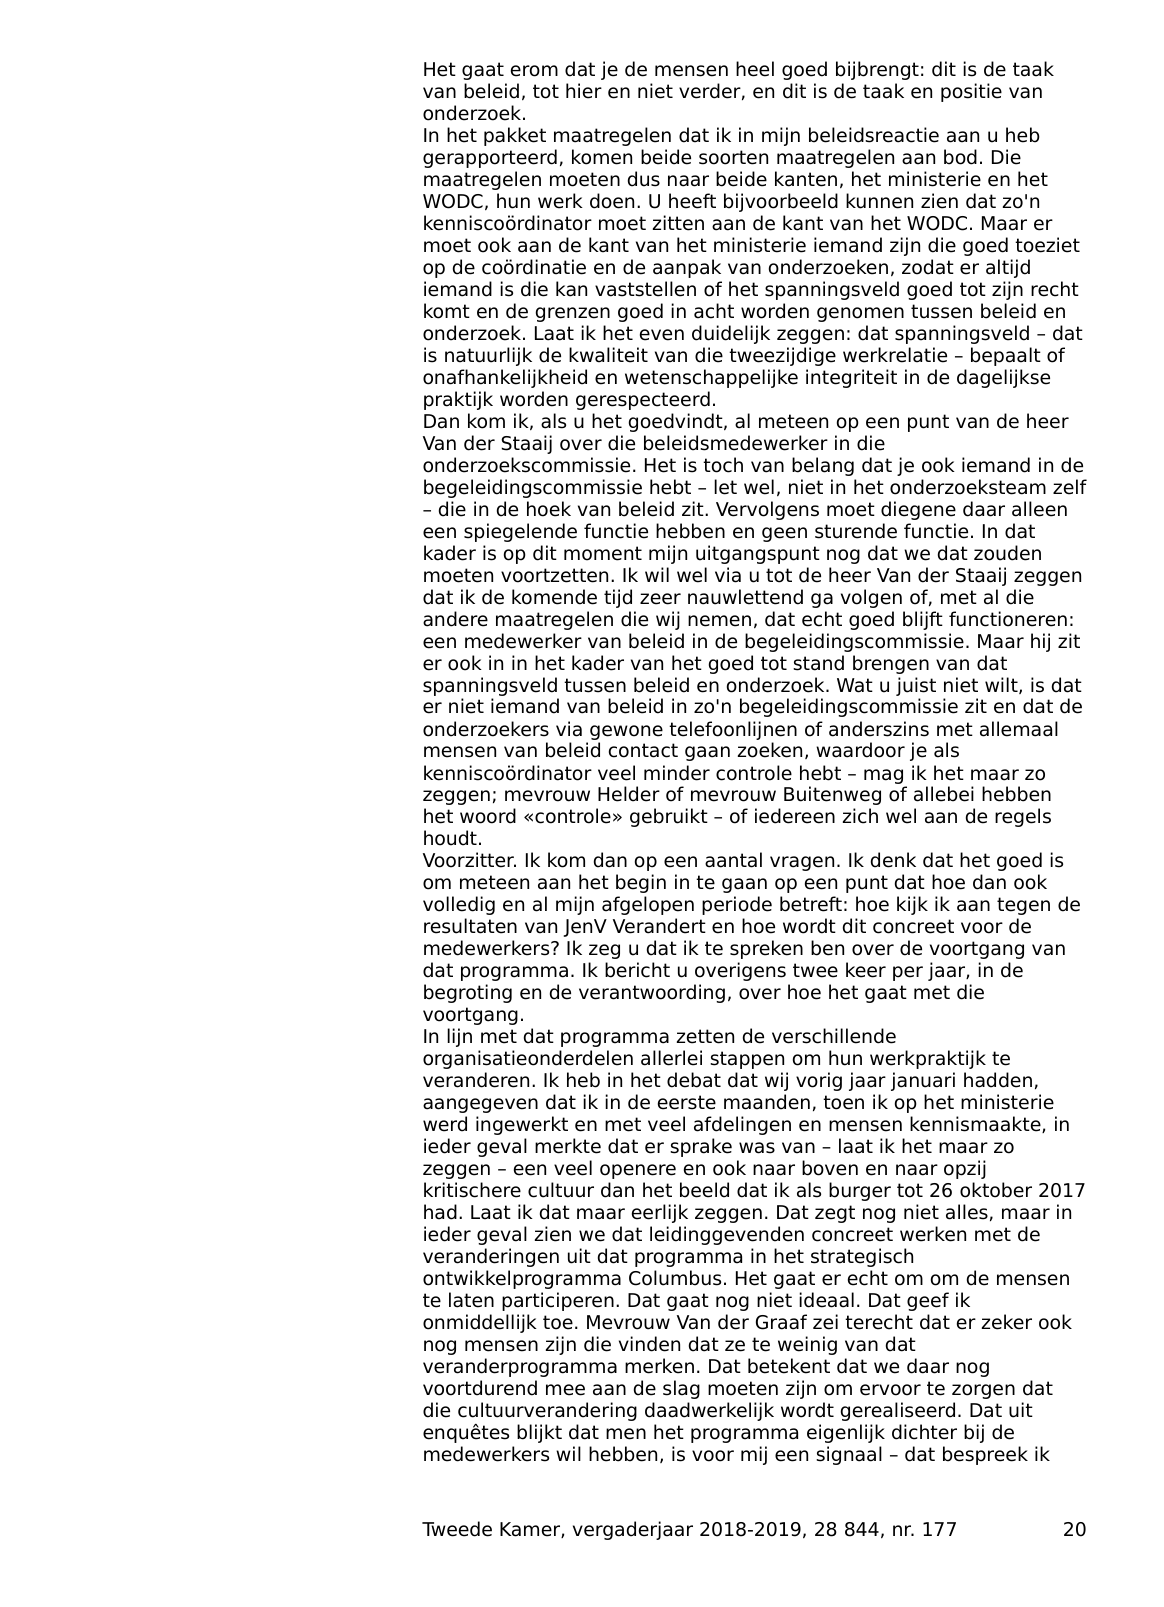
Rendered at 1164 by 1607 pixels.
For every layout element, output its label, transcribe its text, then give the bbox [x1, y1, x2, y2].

text Het gaat erom dat je de mensen heel goed bijbrengt: dit is de taak van beleid, tot hier en niet verder, en dit is de taak en positie van onderzoek. [422, 59, 1087, 125]
text Voorzitter. Ik kom dan op een aantal vragen. Ik denk dat het goed is om meteen aan het begin in te gaan op een punt dat hoe dan ook volledig en al mijn afgelopen periode betreft: hoe kijk ik aan tegen de resultaten van JenV Verandert en hoe wordt dit concreet voor de medewerkers? Ik zeg u dat ik te spreken ben over de voortgang van dat programma. Ik bericht u overigens twee keer per jaar, in de begroting en de verantwoording, over hoe het gaat met die voortgang. [422, 850, 1087, 1026]
text Dan kom ik, als u het goedvindt, al meteen op een punt van de heer Van der Staaij over die beleidsmedewerker in die onderzoekscommissie. Het is toch van belang dat je ook iemand in de begeleidingscommissie hebt – let wel, niet in het onderzoeksteam zelf – die in de hoek van beleid zit. Vervolgens moet diegene daar alleen een spiegelende functie hebben en geen sturende functie. In dat kader is op dit moment mijn uitgangspunt nog dat we dat zouden moeten voortzetten. Ik wil wel via u tot de heer Van der Staaij zeggen dat ik de komende tijd zeer nauwlettend ga volgen of, met al die andere maatregelen die wij nemen, dat echt goed blijft functioneren: een medewerker van beleid in de begeleidingscommissie. Maar hij zit er ook in in het kader van het goed tot stand brengen van dat spanningsveld tussen beleid en onderzoek. Wat u juist niet wilt, is dat er niet iemand van beleid in zo'n begeleidingscommissie zit en dat de onderzoekers via gewone telefoonlijnen of anderszins met allemaal mensen van beleid contact gaan zoeken, waardoor je als kenniscoördinator veel minder controle hebt – mag ik het maar zo zeggen; mevrouw Helder of mevrouw Buitenweg of allebei hebben het woord «controle» gebruikt – of iedereen zich wel aan de regels houdt. [422, 411, 1087, 850]
text In het pakket maatregelen dat ik in mijn beleidsreactie aan u heb gerapporteerd, komen beide soorten maatregelen aan bod. Die maatregelen moeten dus naar beide kanten, het ministerie en het WODC, hun werk doen. U heeft bijvoorbeeld kunnen zien dat zo'n kenniscoördinator moet zitten aan de kant van het WODC. Maar er moet ook aan de kant van het ministerie iemand zijn die goed toeziet op de coördinatie en de aanpak van onderzoeken, zodat er altijd iemand is die kan vaststellen of het spanningsveld goed tot zijn recht komt en de grenzen goed in acht worden genomen tussen beleid en onderzoek. Laat ik het even duidelijk zeggen: dat spanningsveld – dat is natuurlijk de kwaliteit van die tweezijdige werkrelatie – bepaalt of onafhankelijkheid en wetenschappelijke integriteit in de dagelijkse praktijk worden gerespecteerd. [422, 125, 1087, 411]
text In lijn met dat programma zetten de verschillende organisatieonderdelen allerlei stappen om hun werkpraktijk te veranderen. Ik heb in het debat dat wij vorig jaar januari hadden, aangegeven dat ik in de eerste maanden, toen ik op het ministerie werd ingewerkt en met veel afdelingen en mensen kennismaakte, in ieder geval merkte dat er sprake was van – laat ik het maar zo zeggen – een veel openere en ook naar boven en naar opzij kritischere cultuur dan het beeld dat ik als burger tot 26 oktober 2017 had. Laat ik dat maar eerlijk zeggen. Dat zegt nog niet alles, maar in ieder geval zien we dat leidinggevenden concreet werken met de veranderingen uit dat programma in het strategisch ontwikkelprogramma Columbus. Het gaat er echt om om de mensen te laten participeren. Dat gaat nog niet ideaal. Dat geef ik onmiddellijk toe. Mevrouw Van der Graaf zei terecht dat er zeker ook nog mensen zijn die vinden dat ze te weinig van dat veranderprogramma merken. Dat betekent dat we daar nog voortdurend mee aan de slag moeten zijn om ervoor te zorgen dat die cultuurverandering daadwerkelijk wordt gerealiseerd. Dat uit enquêtes blijkt dat men het programma eigenlijk dichter bij de medewerkers wil hebben, is voor mij een signaal – dat bespreek ik [422, 1026, 1087, 1466]
